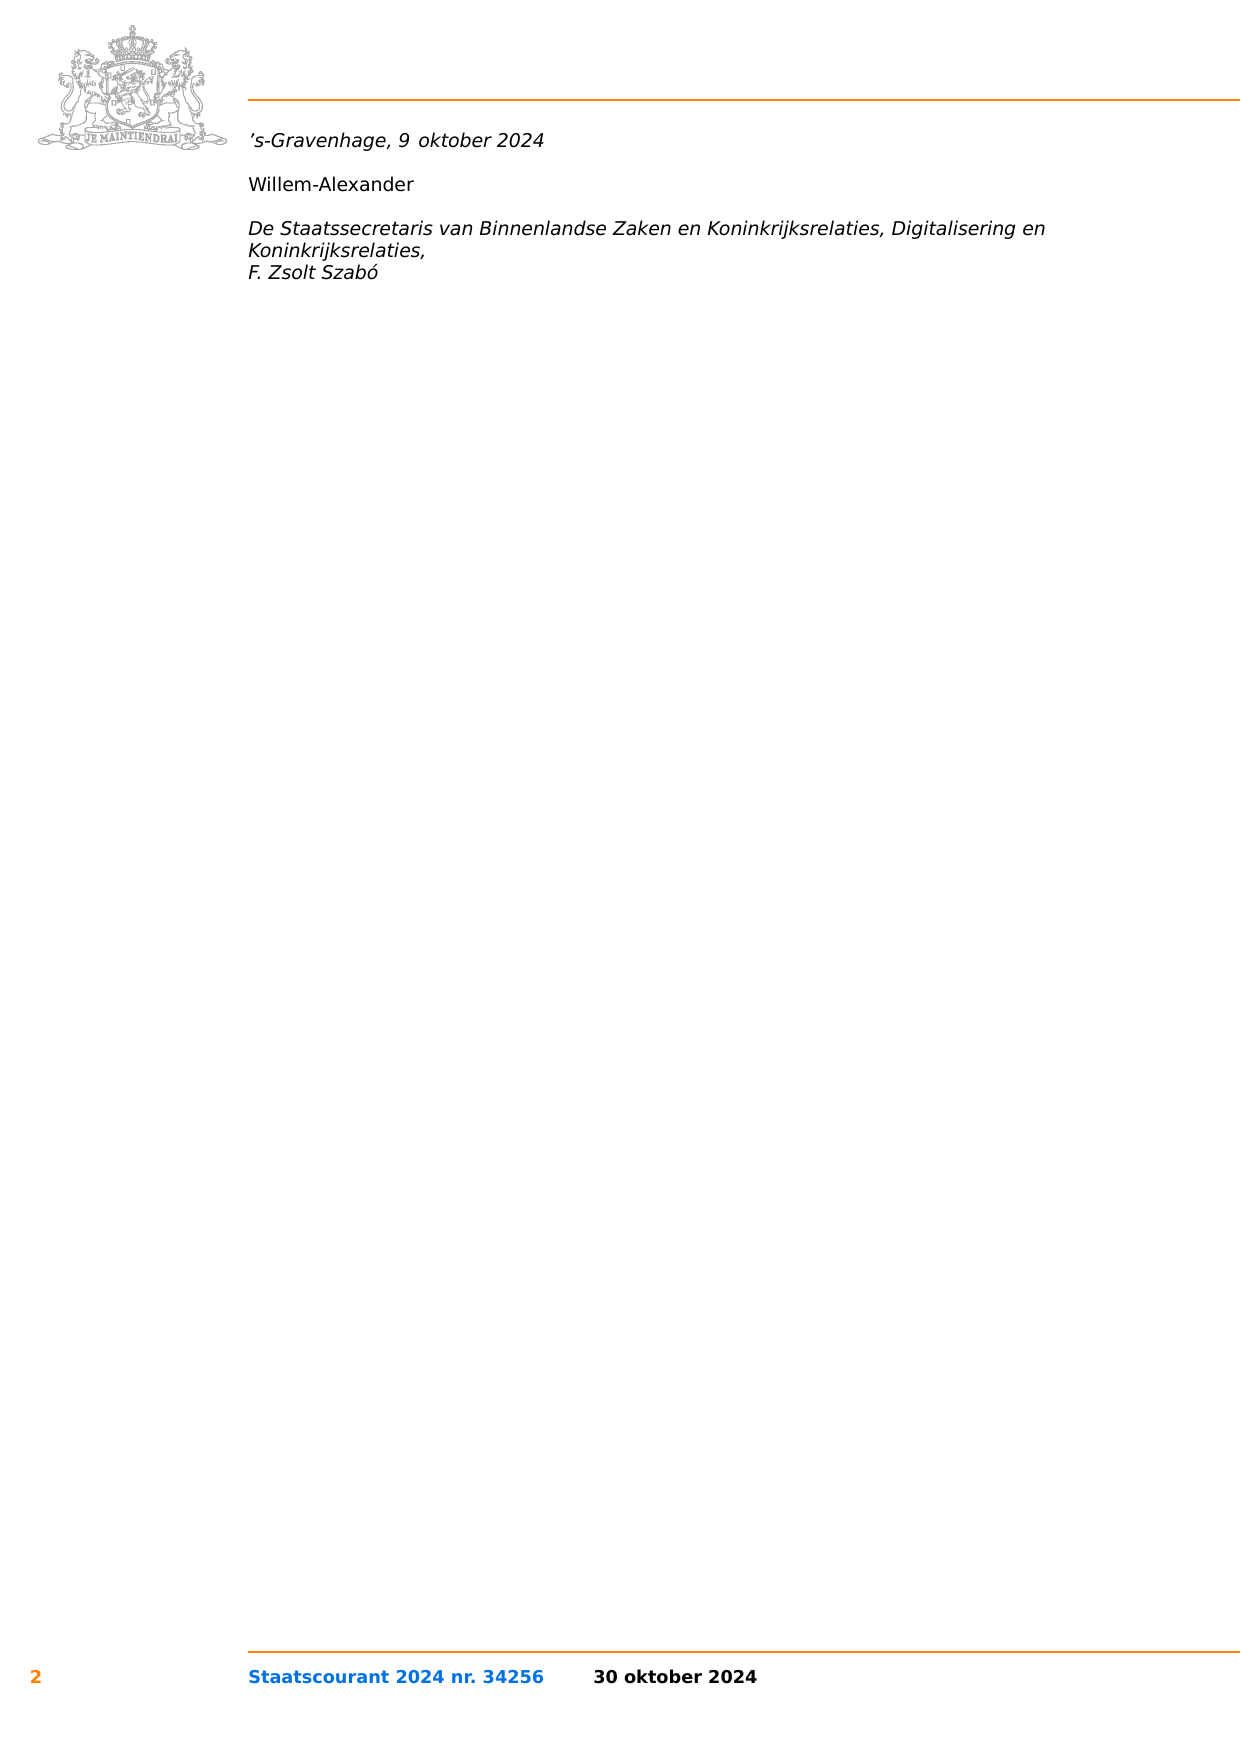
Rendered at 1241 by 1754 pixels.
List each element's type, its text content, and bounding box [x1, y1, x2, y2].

picture [38, 25, 227, 150]
text De Staatssecretaris van Binnenlandse Zaken en Koninkrijksrelaties, Digitalisering en Koninkrijksrelaties, F. Zsolt Szabó [248, 218, 1163, 283]
text Willem-Alexander [248, 174, 1163, 196]
text ’s-Gravenhage, 9 oktober 2024 [248, 130, 1163, 152]
